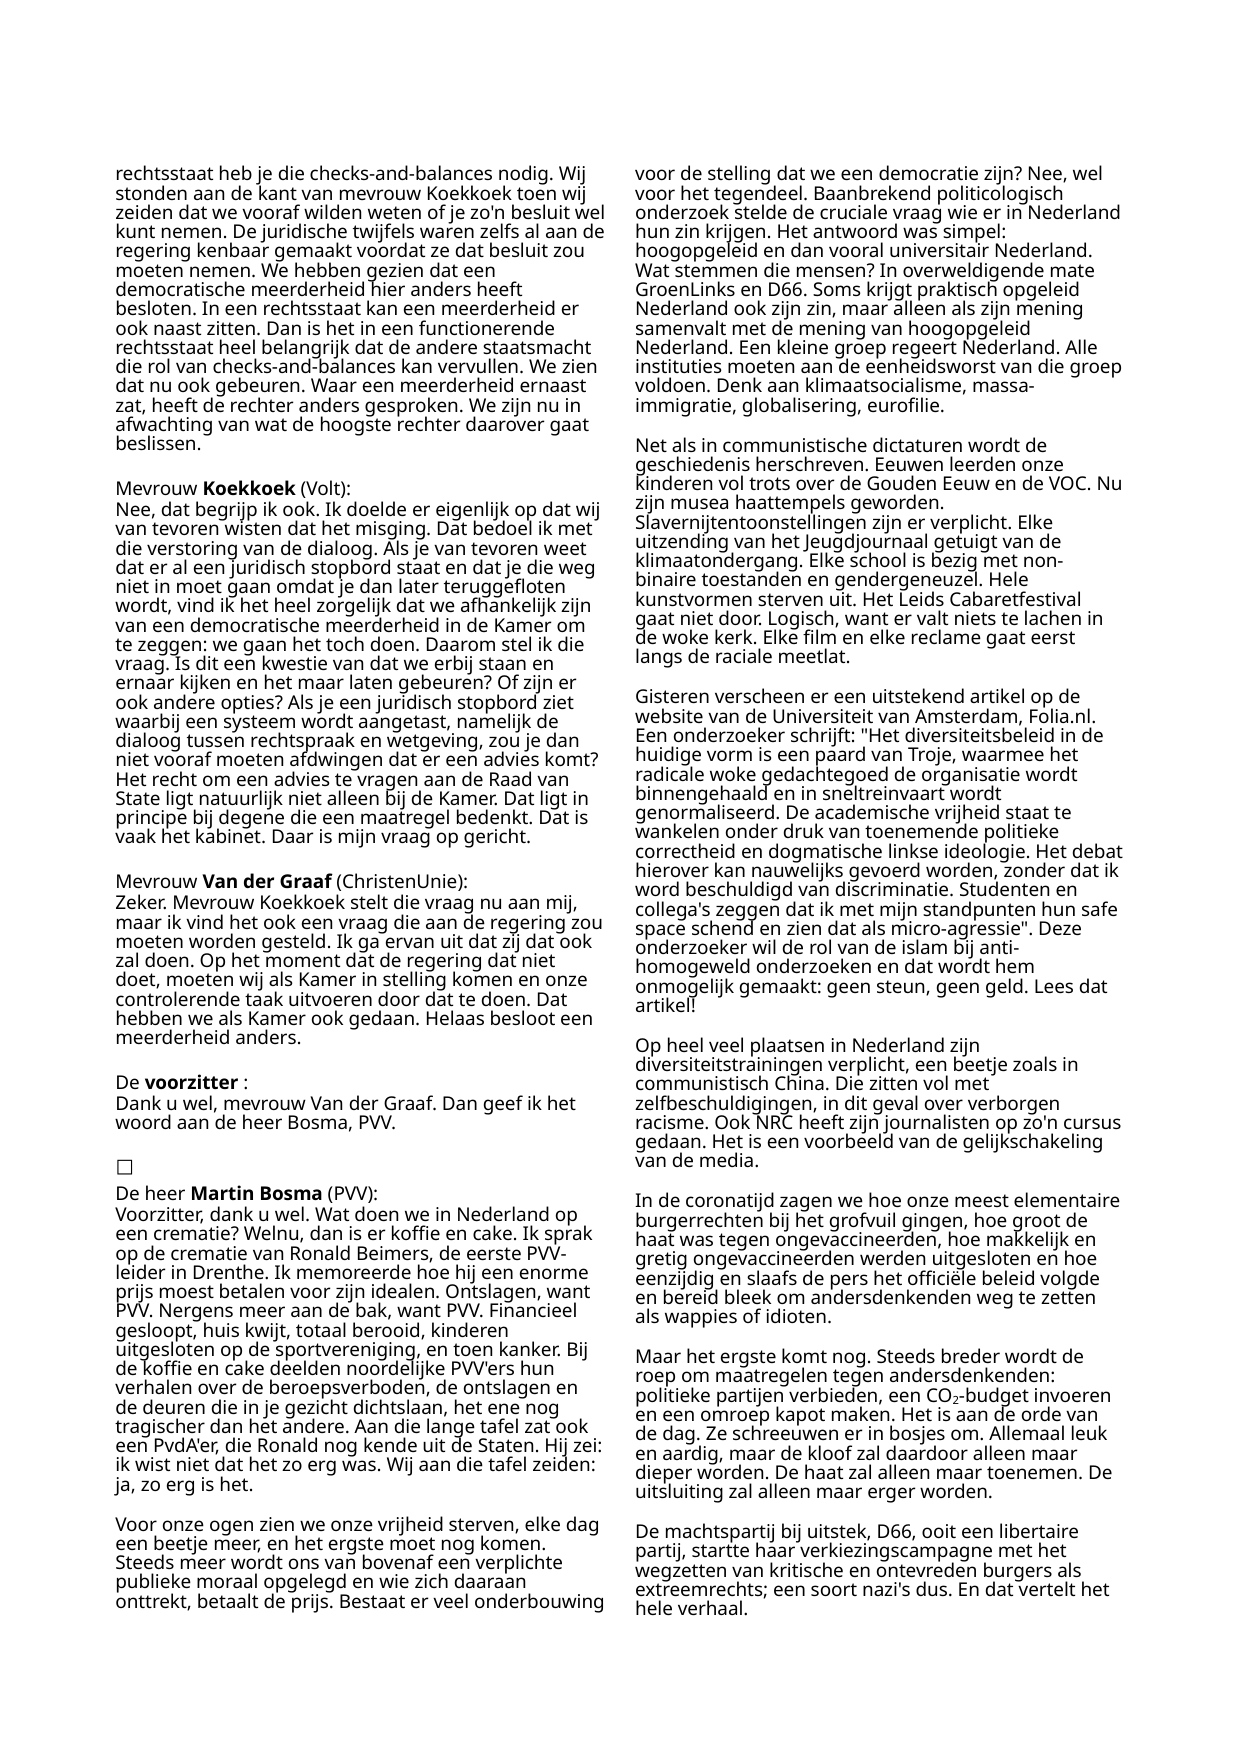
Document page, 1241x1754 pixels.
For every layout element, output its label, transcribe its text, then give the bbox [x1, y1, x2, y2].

text De voorzitter : [115, 1069, 605, 1095]
text Gisteren verscheen er een uitstekend artikel op de website van de Universiteit van Amsterdam, Folia.nl. Een onderzoeker schrijft: "Het diversiteitsbeleid in de huidige vorm is een paard van Troje, waarmee het radicale woke gedachtegoed de organisatie wordt binnengehaald en in sneltreinvaart wordt genormaliseerd. De academische vrijheid staat te wankelen onder druk van toenemende politieke correctheid en dogmatische linkse ideologie. Het debat hierover kan nauwelijks gevoerd worden, zonder dat ik word beschuldigd van discriminatie. Studenten en collega's zeggen dat ik met mijn standpunten hun safe space schend en zien dat als micro-agressie". Deze onderzoeker wil de rol van de islam bij anti-homogeweld onderzoeken en dat wordt hem onmogelijk gemaakt: geen steun, geen geld. Lees dat artikel! [635, 688, 1125, 1016]
text Voor onze ogen zien we onze vrijheid sterven, elke dag een beetje meer, en het ergste moet nog komen. Steeds meer wordt ons van bovenaf een verplichte publieke moraal opgelegd en wie zich daaraan onttrekt, betaalt de prijs. Bestaat er veel onderbouwing [115, 1516, 605, 1612]
text Maar het ergste komt nog. Steeds breder wordt de roep om maatregelen tegen andersdenkenden: politieke partijen verbieden, een CO2-budget invoeren en een omroep kapot maken. Het is aan de orde van de dag. Ze schreeuwen er in bosjes om. Allemaal leuk en aardig, maar de kloof zal daardoor alleen maar dieper worden. De haat zal alleen maar toenemen. De uitsluiting zal alleen maar erger worden. [635, 1348, 1125, 1502]
text rechtsstaat heb je die checks-and-balances nodig. Wij stonden aan de kant van mevrouw Koekkoek toen wij zeiden dat we vooraf wilden weten of je zo'n besluit wel kunt nemen. De juridische twijfels waren zelfs al aan de regering kenbaar gemaakt voordat ze dat besluit zou moeten nemen. We hebben gezien dat een democratische meerderheid hier anders heeft besloten. In een rechtsstaat kan een meerderheid er ook naast zitten. Dan is het in een functionerende rechtsstaat heel belangrijk dat de andere staatsmacht die rol van checks-and-balances kan vervullen. We zien dat nu ook gebeuren. Waar een meerderheid ernaast zat, heeft de rechter anders gesproken. We zijn nu in afwachting van wat de hoogste rechter daarover gaat beslissen. [115, 165, 605, 454]
text Zeker. Mevrouw Koekkoek stelt die vraag nu aan mij, maar ik vind het ook een vraag die aan de regering zou moeten worden gesteld. Ik ga ervan uit dat zij dat ook zal doen. Op het moment dat de regering dat niet doet, moeten wij als Kamer in stelling komen en onze controlerende taak uitvoeren door dat te doen. Dat hebben we als Kamer ook gedaan. Helaas besloot een meerderheid anders. [115, 894, 605, 1048]
text Op heel veel plaatsen in Nederland zijn diversiteitstrainingen verplicht, een beetje zoals in communistisch China. Die zitten vol met zelfbeschuldigingen, in dit geval over verborgen racisme. Ook NRC heeft zijn journalisten op zo'n cursus gedaan. Het is een voorbeeld van de gelijkschakeling van de media. [635, 1037, 1125, 1172]
text voor de stelling dat we een democratie zijn? Nee, wel voor het tegendeel. Baanbrekend politicologisch onderzoek stelde de cruciale vraag wie er in Nederland hun zin krijgen. Het antwoord was simpel: hoogopgeleid en dan vooral universitair Nederland. Wat stemmen die mensen? In overweldigende mate GroenLinks en D66. Soms krijgt praktisch opgeleid Nederland ook zijn zin, maar alleen als zijn mening samenvalt met de mening van hoogopgeleid Nederland. Een kleine groep regeert Nederland. Alle instituties moeten aan de eenheidsworst van die groep voldoen. Denk aan klimaatsocialisme, massa-immigratie, globalisering, eurofilie. [635, 165, 1125, 416]
text Nee, dat begrijp ik ook. Ik doelde er eigenlijk op dat wij van tevoren wisten dat het misging. Dat bedoel ik met die verstoring van de dialoog. Als je van tevoren weet dat er al een juridisch stopbord staat en dat je die weg niet in moet gaan omdat je dan later teruggefloten wordt, vind ik het heel zorgelijk dat we afhankelijk zijn van een democratische meerderheid in de Kamer om te zeggen: we gaan het toch doen. Daarom stel ik die vraag. Is dit een kwestie van dat we erbij staan en ernaar kijken en het maar laten gebeuren? Of zijn er ook andere opties? Als je een juridisch stopbord ziet waarbij een systeem wordt aangetast, namelijk de dialoog tussen rechtspraak en wetgeving, zou je dan niet vooraf moeten afdwingen dat er een advies komt? Het recht om een advies te vragen aan de Raad van State ligt natuurlijk niet alleen bij de Kamer. Dat ligt in principe bij degene die een maatregel bedenkt. Dat is vaak het kabinet. Daar is mijn vraag op gericht. [115, 501, 605, 848]
text De machtspartij bij uitstek, D66, ooit een libertaire partij, startte haar verkiezingscampagne met het wegzetten van kritische en ontevreden burgers als extreemrechts; een soort nazi's dus. En dat vertelt het hele verhaal. [635, 1523, 1125, 1619]
text Dank u wel, mevrouw Van der Graaf. Dan geef ik het woord aan de heer Bosma, PVV. [115, 1095, 605, 1134]
text In de coronatijd zagen we hoe onze meest elementaire burgerrechten bij het grofvuil gingen, hoe groot de haat was tegen ongevaccineerden, hoe makkelijk en gretig ongevaccineerden werden uitgesloten en hoe eenzijdig en slaafs de pers het officiële beleid volgde en bereid bleek om andersdenkenden weg te zetten als wappies of idioten. [635, 1192, 1125, 1327]
text Voorzitter, dank u wel. Wat doen we in Nederland op een crematie? Welnu, dan is er koffie en cake. Ik sprak op de crematie van Ronald Beimers, de eerste PVV-leider in Drenthe. Ik memoreerde hoe hij een enorme prijs moest betalen voor zijn idealen. Ontslagen, want PVV. Nergens meer aan de bak, want PVV. Financieel gesloopt, huis kwijt, totaal berooid, kinderen uitgesloten op de sportvereniging, en toen kanker. Bij de koffie en cake deelden noordelijke PVV'ers hun verhalen over de beroepsverboden, de ontslagen en de deuren die in je gezicht dichtslaan, het ene nog tragischer dan het andere. Aan die lange tafel zat ook een PvdA'er, die Ronald nog kende uit de Staten. Hij zei: ik wist niet dat het zo erg was. Wij aan die tafel zeiden: ja, zo erg is het. [115, 1206, 605, 1495]
text De heer Martin Bosma (PVV): [115, 1180, 605, 1206]
text ⬜ [115, 1154, 605, 1180]
text Net als in communistische dictaturen wordt de geschiedenis herschreven. Eeuwen leerden onze kinderen vol trots over de Gouden Eeuw en de VOC. Nu zijn musea haattempels geworden. Slavernijtentoonstellingen zijn er verplicht. Elke uitzending van het Jeugdjournaal getuigt van de klimaatondergang. Elke school is bezig met non-binaire toestanden en gendergeneuzel. Hele kunstvormen sterven uit. Het Leids Cabaretfestival gaat niet door. Logisch, want er valt niets te lachen in de woke kerk. Elke film en elke reclame gaat eerst langs de raciale meetlat. [635, 437, 1125, 668]
text Mevrouw Koekkoek (Volt): [115, 475, 605, 501]
text Mevrouw Van der Graaf (ChristenUnie): [115, 869, 605, 894]
